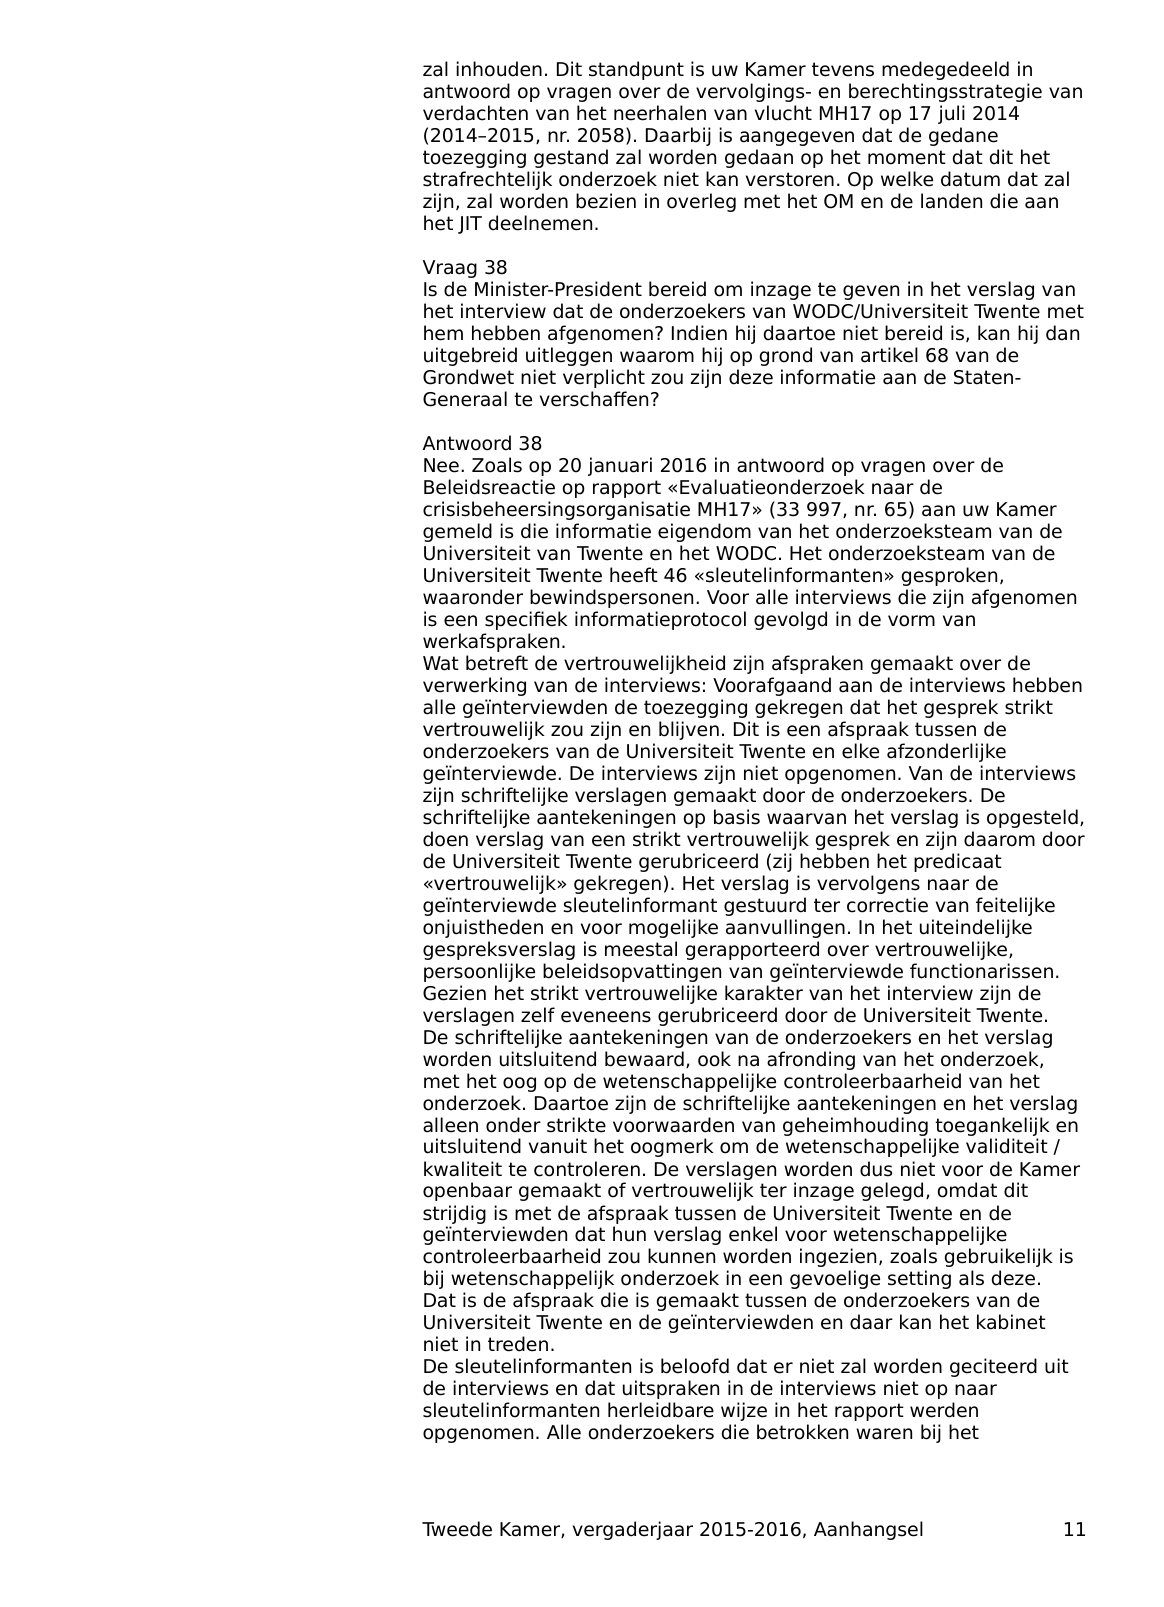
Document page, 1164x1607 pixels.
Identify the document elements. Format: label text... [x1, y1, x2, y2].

text Is de Minister-President bereid om inzage te geven in het verslag van het interview dat de onderzoekers van WODC/Universiteit Twente met hem hebben afgenomen? Indien hij daartoe niet bereid is, kan hij dan uitgebreid uitleggen waarom hij op grond van artikel 68 van de Grondwet niet verplicht zou zijn deze informatie aan de Staten-Generaal te verschaffen? [422, 279, 1087, 411]
text De sleutelinformanten is beloofd dat er niet zal worden geciteerd uit de interviews en dat uitspraken in de interviews niet op naar sleutelinformanten herleidbare wijze in het rapport werden opgenomen. Alle onderzoekers die betrokken waren bij het [422, 1356, 1087, 1444]
text Nee. Zoals op 20 januari 2016 in antwoord op vragen over de Beleidsreactie op rapport «Evaluatieonderzoek naar de crisisbeheersingsorganisatie MH17» (33 997, nr. 65) aan uw Kamer gemeld is die informatie eigendom van het onderzoeksteam van de Universiteit van Twente en het WODC. Het onderzoeksteam van de Universiteit Twente heeft 46 «sleutelinformanten» gesproken, waaronder bewindspersonen. Voor alle interviews die zijn afgenomen is een specifiek informatieprotocol gevolgd in de vorm van werkafspraken. [422, 455, 1087, 653]
text Vraag 38 [422, 257, 1087, 279]
text zal inhouden. Dit standpunt is uw Kamer tevens medegedeeld in antwoord op vragen over de vervolgings- en berechtingsstrategie van verdachten van het neerhalen van vlucht MH17 op 17 juli 2014 (2014–2015, nr. 2058). Daarbij is aangegeven dat de gedane toezegging gestand zal worden gedaan op het moment dat dit het strafrechtelijk onderzoek niet kan verstoren. Op welke datum dat zal zijn, zal worden bezien in overleg met het OM en de landen die aan het JIT deelnemen. [422, 59, 1087, 235]
text De schriftelijke aantekeningen van de onderzoekers en het verslag worden uitsluitend bewaard, ook na afronding van het onderzoek, met het oog op de wetenschappelijke controleerbaarheid van het onderzoek. Daartoe zijn de schriftelijke aantekeningen en het verslag alleen onder strikte voorwaarden van geheimhouding toegankelijk en uitsluitend vanuit het oogmerk om de wetenschappelijke validiteit / kwaliteit te controleren. De verslagen worden dus niet voor de Kamer openbaar gemaakt of vertrouwelijk ter inzage gelegd, omdat dit strijdig is met de afspraak tussen de Universiteit Twente en de geïnterviewden dat hun verslag enkel voor wetenschappelijke controleerbaarheid zou kunnen worden ingezien, zoals gebruikelijk is bij wetenschappelijk onderzoek in een gevoelige setting als deze. [422, 1027, 1087, 1290]
text Antwoord 38 [422, 433, 1087, 455]
text Wat betreft de vertrouwelijkheid zijn afspraken gemaakt over de verwerking van de interviews: Voorafgaand aan de interviews hebben alle geïnterviewden de toezegging gekregen dat het gesprek strikt vertrouwelijk zou zijn en blijven. Dit is een afspraak tussen de onderzoekers van de Universiteit Twente en elke afzonderlijke geïnterviewde. De interviews zijn niet opgenomen. Van de interviews zijn schriftelijke verslagen gemaakt door de onderzoekers. De schriftelijke aantekeningen op basis waarvan het verslag is opgesteld, doen verslag van een strikt vertrouwelijk gesprek en zijn daarom door de Universiteit Twente gerubriceerd (zij hebben het predicaat «vertrouwelijk» gekregen). Het verslag is vervolgens naar de geïnterviewde sleutelinformant gestuurd ter correctie van feitelijke onjuistheden en voor mogelijke aanvullingen. In het uiteindelijke gespreksverslag is meestal gerapporteerd over vertrouwelijke, persoonlijke beleidsopvattingen van geïnterviewde functionarissen. Gezien het strikt vertrouwelijke karakter van het interview zijn de verslagen zelf eveneens gerubriceerd door de Universiteit Twente. [422, 653, 1087, 1027]
text Dat is de afspraak die is gemaakt tussen de onderzoekers van de Universiteit Twente en de geïnterviewden en daar kan het kabinet niet in treden. [422, 1290, 1087, 1356]
